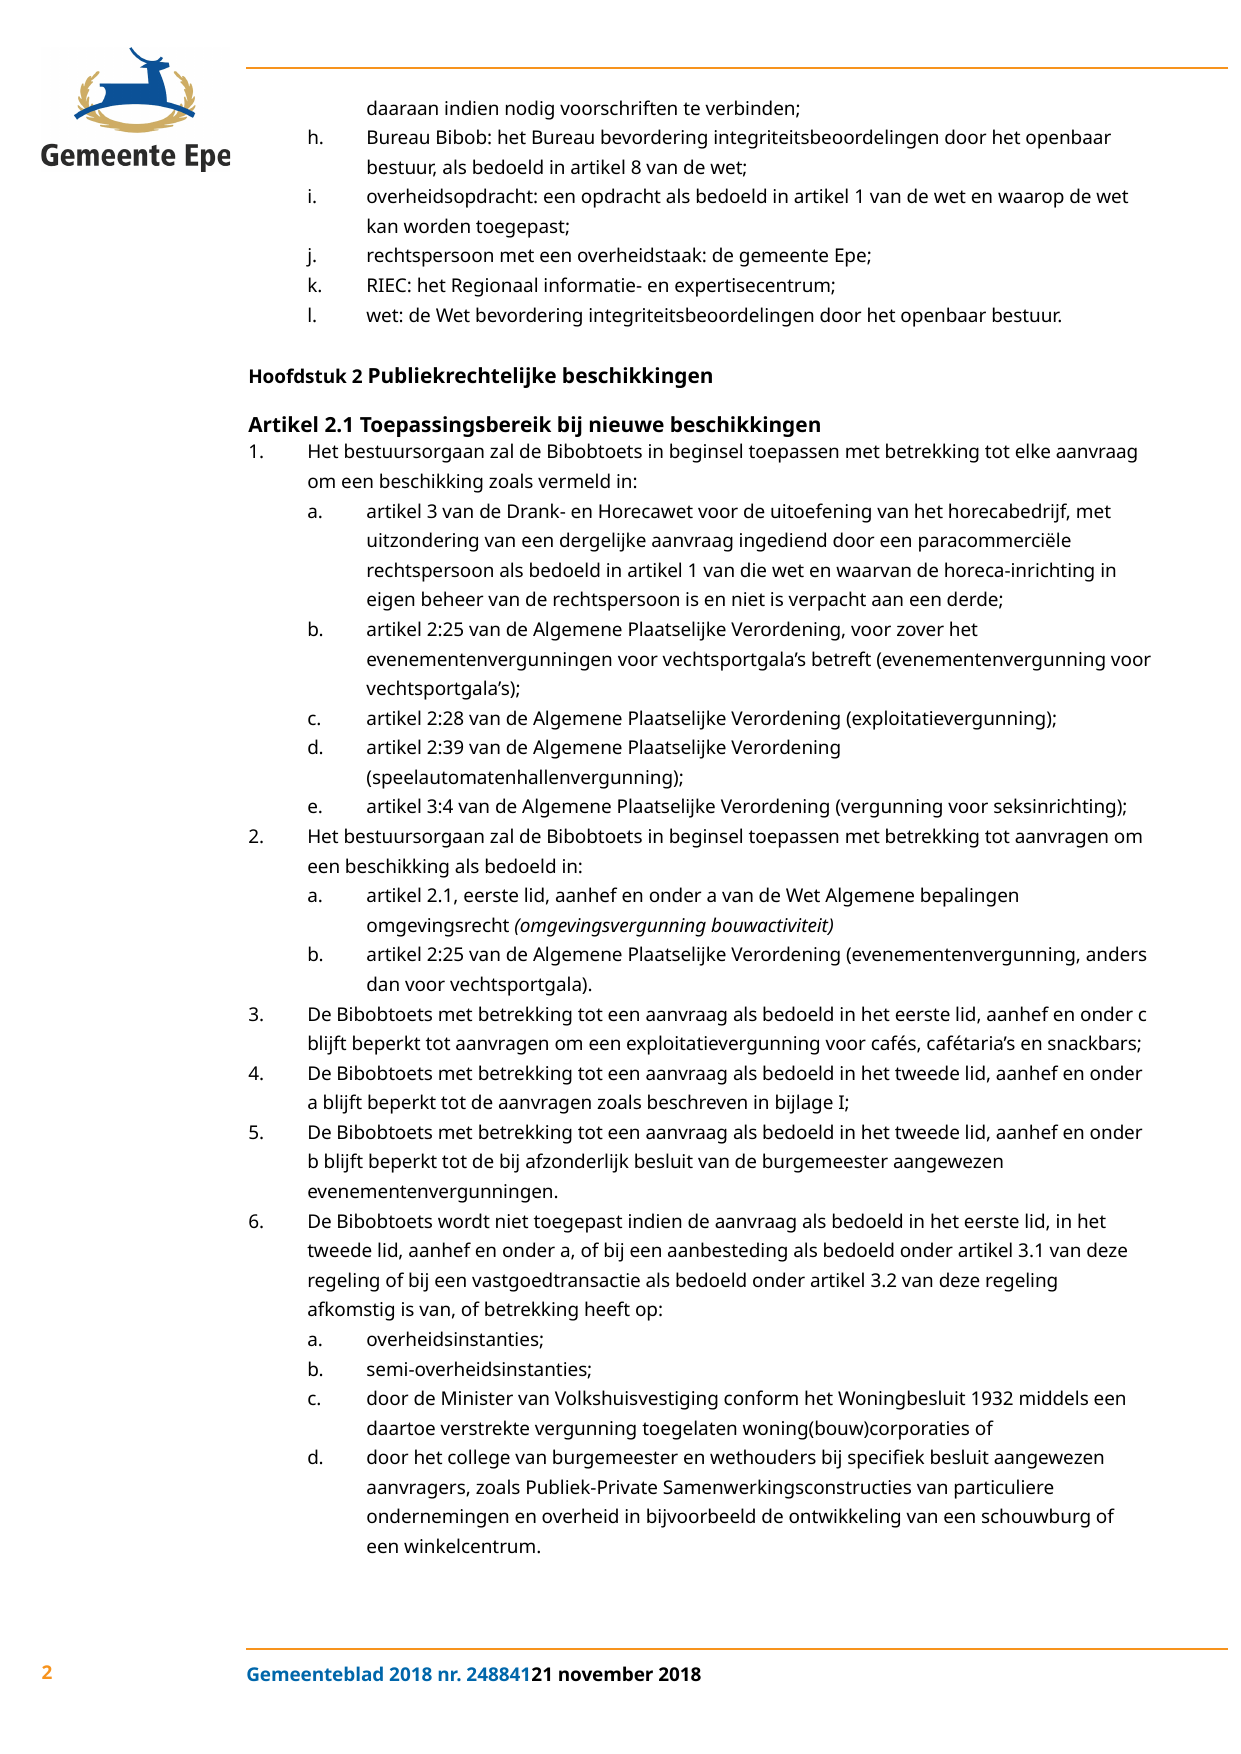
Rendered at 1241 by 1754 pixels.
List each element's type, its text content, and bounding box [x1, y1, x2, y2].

list Het bestuursorgaan zal de Bibobtoets in beginsel toepassen met betrekking tot elke aanvraag om een beschikking zoals vermeld in: [248, 439, 1152, 494]
list wet: de Wet bevordering integriteitsbeoordelingen door het openbaar bestuur. [307, 302, 1152, 328]
list Het bestuursorgaan zal de Bibobtoets in beginsel toepassen met betrekking tot aanvragen om een beschikking als bedoeld in: [248, 823, 1152, 879]
list artikel 3 van de Drank- en Horecawet voor de uitoefening van het horecabedrijf, met uitzondering van een dergelijke aanvraag ingediend door een paracommerciële rechtspersoon als bedoeld in artikel 1 van die wet en waarvan de horeca-inrichting in eigen beheer van de rechtspersoon is en niet is verpacht aan een derde; [307, 498, 1152, 612]
list overheidsopdracht: een opdracht als bedoeld in artikel 1 van de wet en waarop de wet kan worden toegepast; [307, 183, 1152, 239]
picture [41, 47, 231, 172]
list artikel 2:39 van de Algemene Plaatselijke Verordening (speelautomatenhallenvergunning); [307, 734, 1152, 790]
list De Bibobtoets wordt niet toegepast indien de aanvraag als bedoeld in het eerste lid, in het tweede lid, aanhef en onder a, of bij een aanbesteding als bedoeld onder artikel 3.1 van deze regeling of bij een vastgoedtransactie als bedoeld onder artikel 3.2 van deze regeling afkomstig is van, of betrekking heeft op: [248, 1208, 1152, 1322]
list door de Minister van Volkshuisvestiging conform het Woningbesluit 1932 middels een daartoe verstrekte vergunning toegelaten woning(bouw)corporaties of [307, 1385, 1152, 1441]
list RIEC: het Regionaal informatie- en expertisecentrum; [307, 272, 1152, 298]
list artikel 2:25 van de Algemene Plaatselijke Verordening (evenementenvergunning, anders dan voor vechtsportgala). [307, 942, 1152, 997]
list De Bibobtoets met betrekking tot een aanvraag als bedoeld in het tweede lid, aanhef en onder b blijft beperkt tot de bij afzonderlijk besluit van de burgemeester aangewezen evenementenvergunningen. [248, 1119, 1152, 1204]
list door het college van burgemeester en wethouders bij specifiek besluit aangewezen aanvragers, zoals Publiek-Private Samenwerkingsconstructies van particuliere ondernemingen en overheid in bijvoorbeeld de ontwikkeling van een schouwburg of een winkelcentrum. [307, 1444, 1152, 1559]
list artikel 3:4 van de Algemene Plaatselijke Verordening (vergunning voor seksinrichting); [307, 794, 1152, 819]
text Artikel 2.1 Toepassingsbereik bij nieuwe beschikkingen [248, 410, 1152, 439]
list artikel 2:28 van de Algemene Plaatselijke Verordening (exploitatievergunning); [307, 705, 1152, 731]
list overheidsinstanties; [307, 1326, 1152, 1352]
list semi-overheidsinstanties; [307, 1356, 1152, 1382]
list daaraan indien nodig voorschriften te verbinden; [307, 95, 1152, 121]
list Bureau Bibob: het Bureau bevordering integriteitsbeoordelingen door het openbaar bestuur, als bedoeld in artikel 8 van de wet; [307, 124, 1152, 180]
list De Bibobtoets met betrekking tot een aanvraag als bedoeld in het tweede lid, aanhef en onder a blijft beperkt tot de aanvragen zoals beschreven in bijlage I; [248, 1060, 1152, 1115]
list rechtspersoon met een overheidstaak: de gemeente Epe; [307, 243, 1152, 268]
list De Bibobtoets met betrekking tot een aanvraag als bedoeld in het eerste lid, aanhef en onder c blijft beperkt tot aanvragen om een exploitatievergunning voor cafés, cafétaria’s en snackbars; [248, 1001, 1152, 1056]
text Hoofdstuk 2 Publiekrechtelijke beschikkingen [248, 361, 1152, 389]
list artikel 2.1, eerste lid, aanhef en onder a van de Wet Algemene bepalingen omgevingsrecht (omgevingsvergunning bouwactiviteit) [307, 882, 1152, 938]
list artikel 2:25 van de Algemene Plaatselijke Verordening, voor zover het evenementenvergunningen voor vechtsportgala’s betreft (evenementenvergunning voor vechtsportgala’s); [307, 616, 1152, 701]
